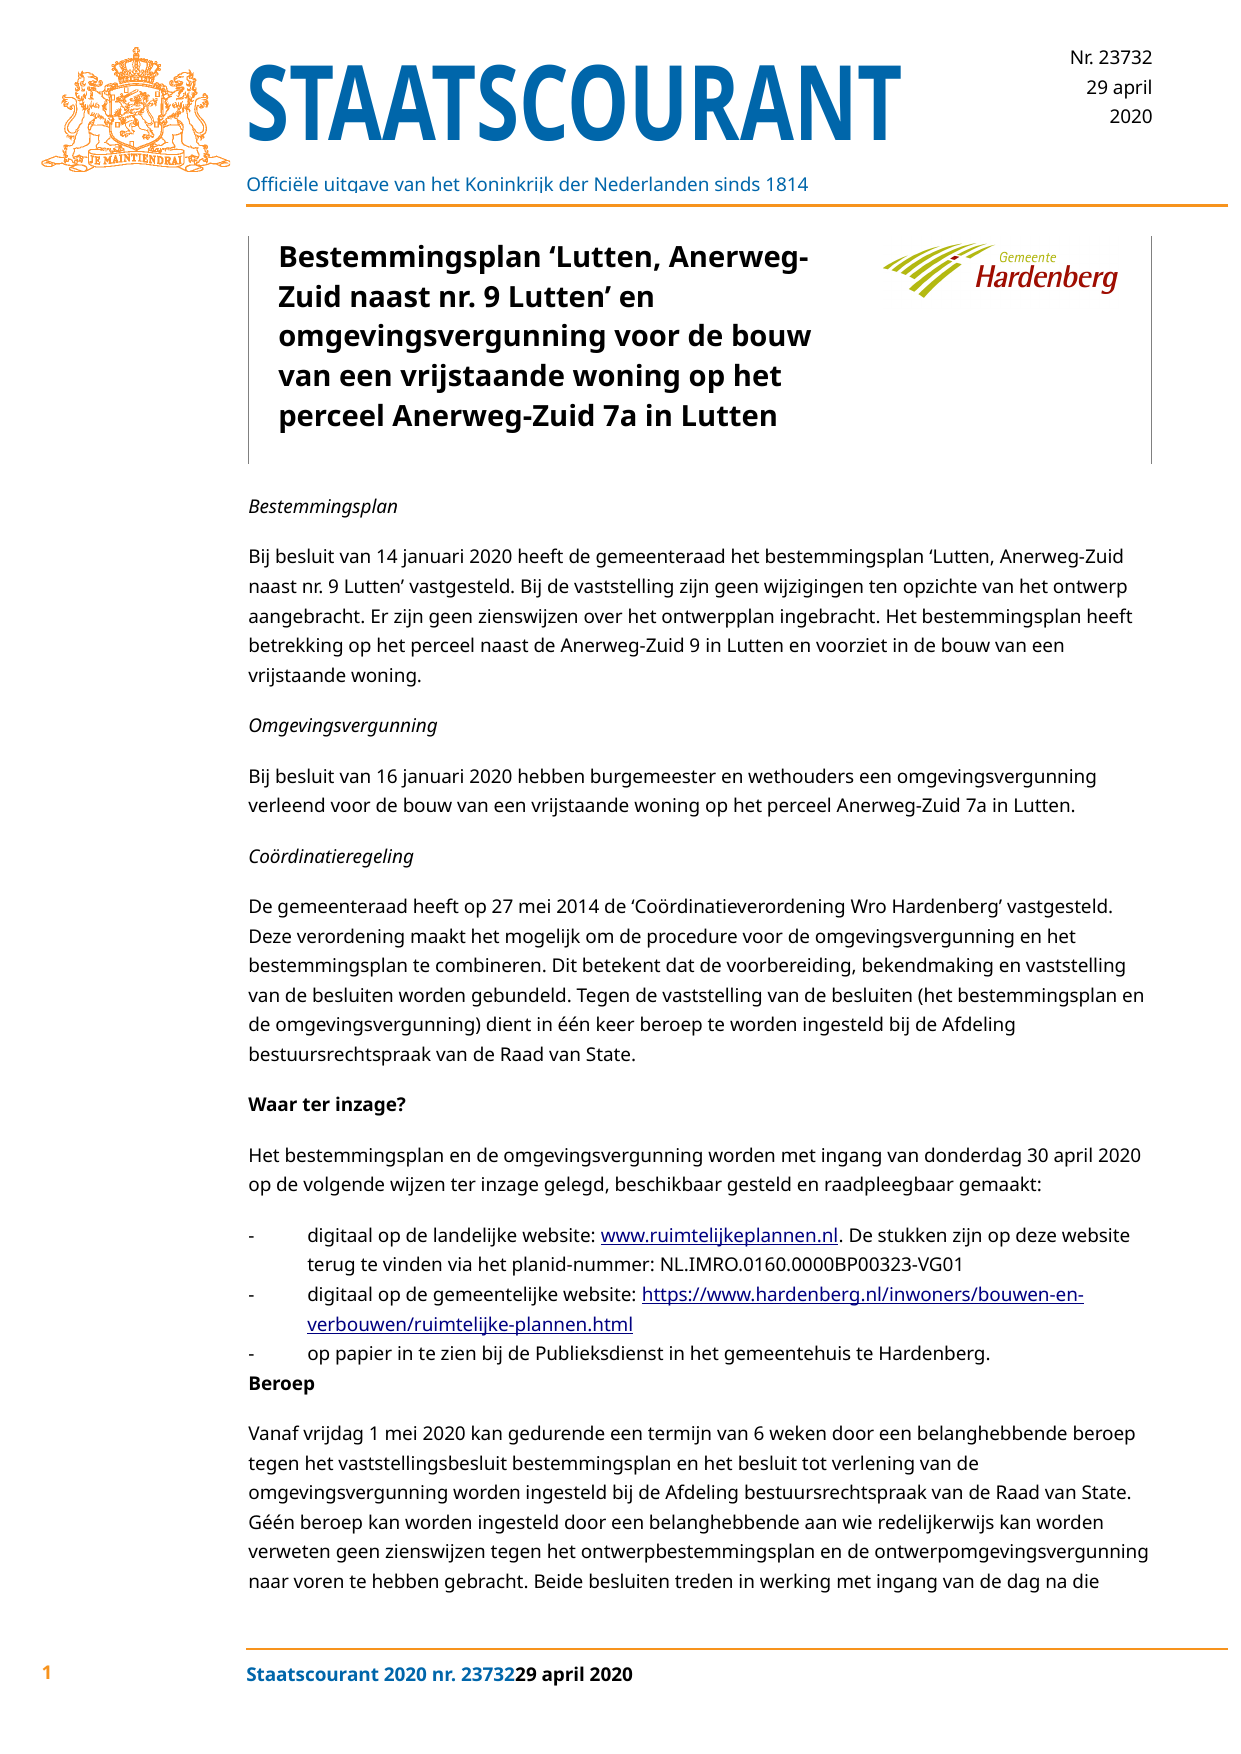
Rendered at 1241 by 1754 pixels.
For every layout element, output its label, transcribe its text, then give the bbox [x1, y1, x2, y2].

table_header Bestemmingsplan ‘Lutten, Anerweg-Zuid naast nr. 9 Lutten’ en omgevingsvergunning voor de bouw van een vrijstaande woning op het perceel Anerweg-Zuid 7a in Lutten [249, 236, 850, 464]
text Waar ter inzage? [248, 1092, 1152, 1117]
text Bij besluit van 14 januari 2020 heeft de gemeenteraad het bestemmingsplan ‘Lutten, Anerweg-Zuid naast nr. 9 Lutten’ vastgesteld. Bij de vaststelling zijn geen wijzigingen ten opzichte van het ontwerp aangebracht. Er zijn geen zienswijzen over het ontwerpplan ingebracht. Het bestemmingsplan heeft betrekking op het perceel naast de Anerweg-Zuid 9 in Lutten en voorziet in de bouw van een vrijstaande woning. [248, 544, 1152, 688]
list digitaal op de gemeentelijke website: https://www.hardenberg.nl/inwoners/bouwen-en-verbouwen/ruimtelijke-plannen.html [248, 1281, 1152, 1337]
text Beroep [248, 1370, 1152, 1396]
table_header [850, 236, 1151, 464]
picture [41, 47, 231, 172]
text De gemeenteraad heeft op 27 mei 2014 de ‘Coördinatieverordening Wro Hardenberg’ vastgesteld. Deze verordening maakt het mogelijk om de procedure voor de omgevingsvergunning en het bestemmingsplan te combineren. Dit betekent dat de voorbereiding, bekendmaking en vaststelling van de besluiten worden gebundeld. Tegen de vaststelling van de besluiten (het bestemmingsplan en de omgevingsvergunning) dient in één keer beroep te worden ingesteld bij de Afdeling bestuursrechtspraak van de Raad van State. [248, 893, 1152, 1067]
list digitaal op de landelijke website: www.ruimtelijkeplannen.nl. De stukken zijn op deze website terug te vinden via het planid-nummer: NL.IMRO.0160.0000BP00323-VG01 [248, 1222, 1152, 1277]
text Het bestemmingsplan en de omgevingsvergunning worden met ingang van donderdag 30 april 2020 op de volgende wijzen ter inzage gelegd, beschikbaar gesteld en raadpleegbaar gemaakt: [248, 1142, 1152, 1197]
list op papier in te zien bij de Publieksdienst in het gemeentehuis te Hardenberg. [248, 1340, 1152, 1366]
text Vanaf vrijdag 1 mei 2020 kan gedurende een termijn van 6 weken door een belanghebbende beroep tegen het vaststellingsbesluit bestemmingsplan en het besluit tot verlening van de omgevingsvergunning worden ingesteld bij de Afdeling bestuursrechtspraak van de Raad van State. Géén beroep kan worden ingesteld door een belanghebbende aan wie redelijkerwijs kan worden verweten geen zienswijzen tegen het ontwerpbestemmingsplan en de ontwerpomgevingsvergunning naar voren te hebben gebracht. Beide besluiten treden in werking met ingang van de dag na die [248, 1420, 1152, 1594]
picture [882, 236, 1119, 309]
text Bij besluit van 16 januari 2020 hebben burgemeester en wethouders een omgevingsvergunning verleend voor de bouw van een vrijstaande woning op het perceel Anerweg-Zuid 7a in Lutten. [248, 763, 1152, 818]
text Bestemmingsplan [248, 493, 1152, 519]
text Omgevingsvergunning [248, 712, 1152, 738]
text Coördinatieregeling [248, 843, 1152, 869]
